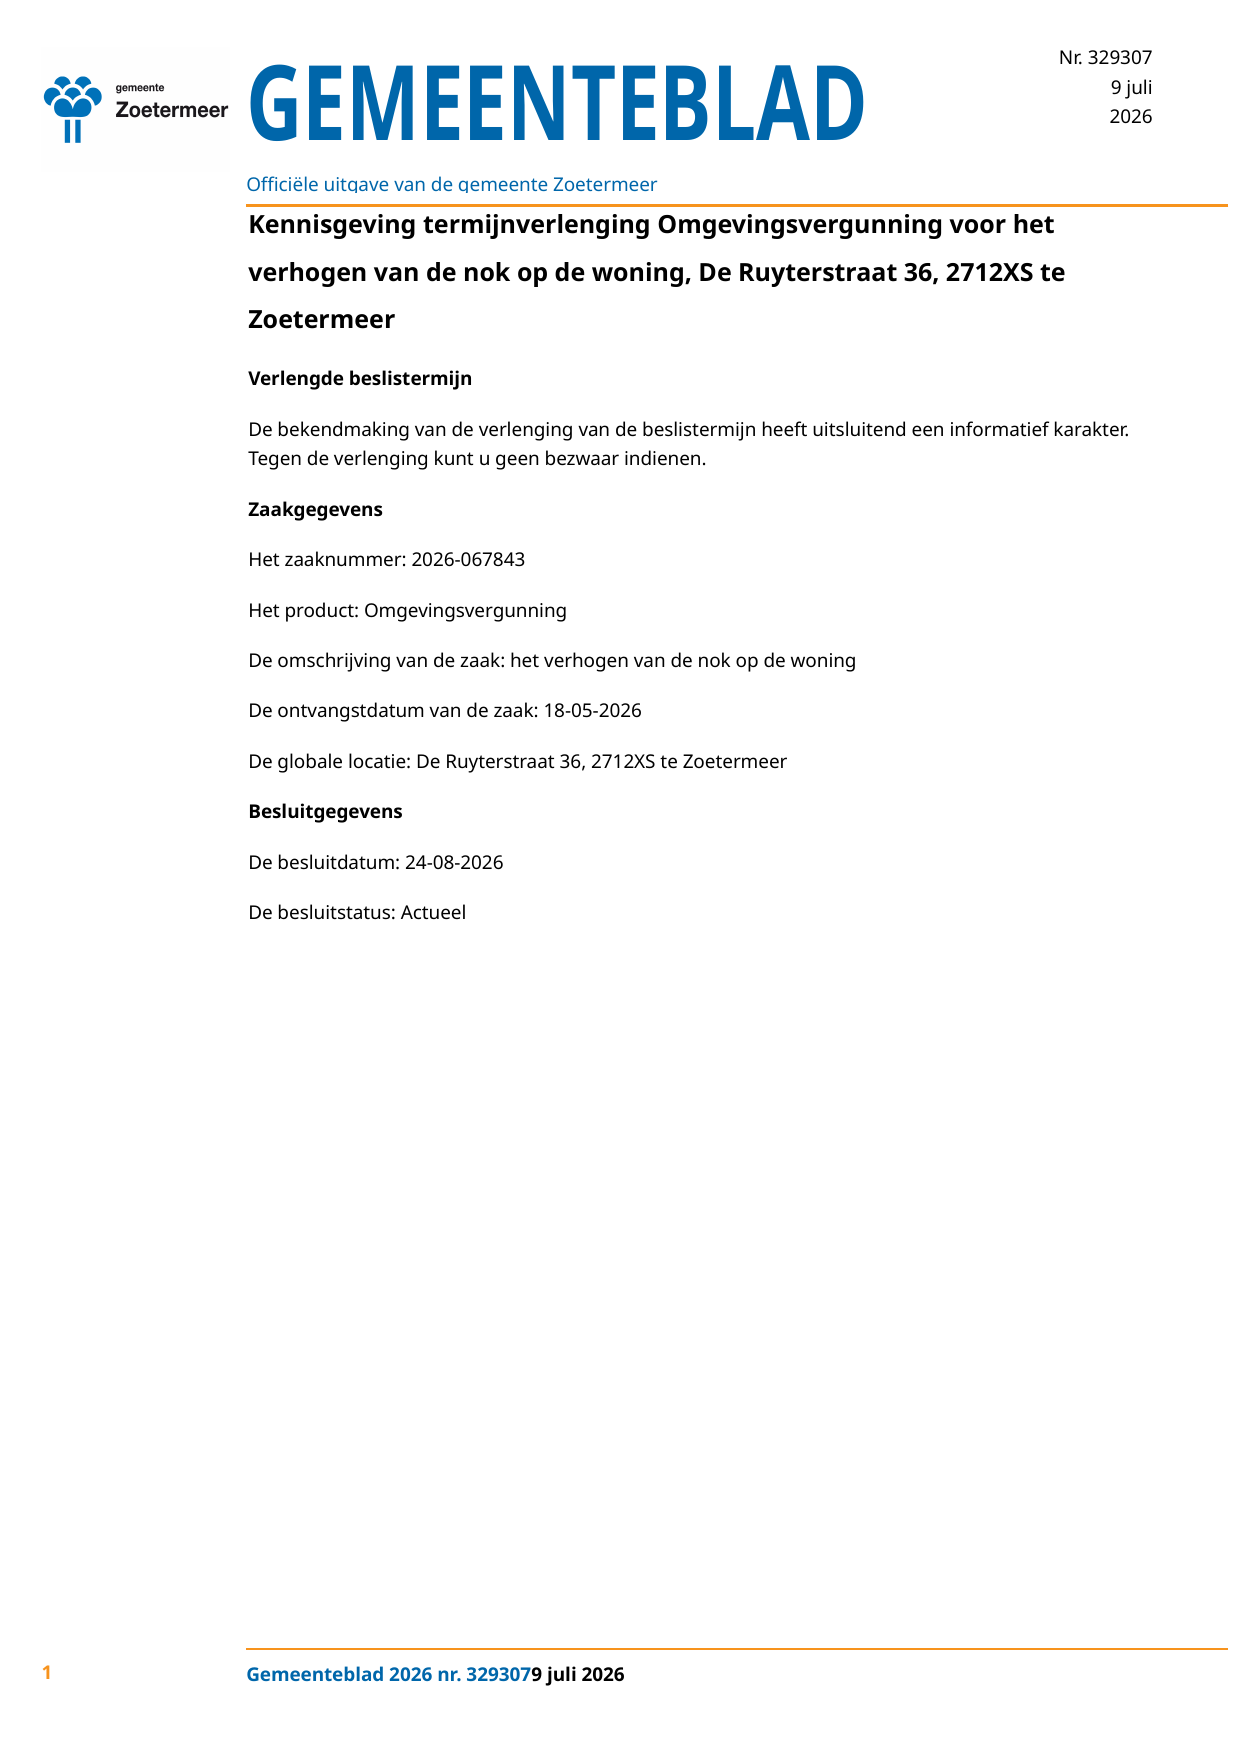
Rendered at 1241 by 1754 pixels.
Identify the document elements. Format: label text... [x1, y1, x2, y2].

text De besluitdatum: 24-08-2026 [248, 849, 1152, 874]
text Zaakgegevens [248, 496, 1152, 522]
text Besluitgegevens [248, 798, 1152, 824]
text Kennisgeving termijnverlenging Omgevingsvergunning voor het verhogen van de nok op de woning, De Ruyterstraat 36, 2712XS te Zoetermeer [248, 207, 1152, 336]
text Het zaaknummer: 2026-067843 [248, 546, 1152, 572]
text De ontvangstdatum van de zaak: 18-05-2026 [248, 698, 1152, 723]
text De bekendmaking van de verlenging van de beslistermijn heeft uitsluitend een informatief karakter. Tegen de verlenging kunt u geen bezwaar indienen. [248, 416, 1152, 471]
text De besluitstatus: Actueel [248, 899, 1152, 925]
text De globale locatie: De Ruyterstraat 36, 2712XS te Zoetermeer [248, 748, 1152, 774]
text De omschrijving van de zaak: het verhogen van de nok op de woning [248, 647, 1152, 673]
text Het product: Omgevingsvergunning [248, 597, 1152, 622]
text Verlengde beslistermijn [248, 366, 1152, 391]
picture [41, 47, 231, 172]
